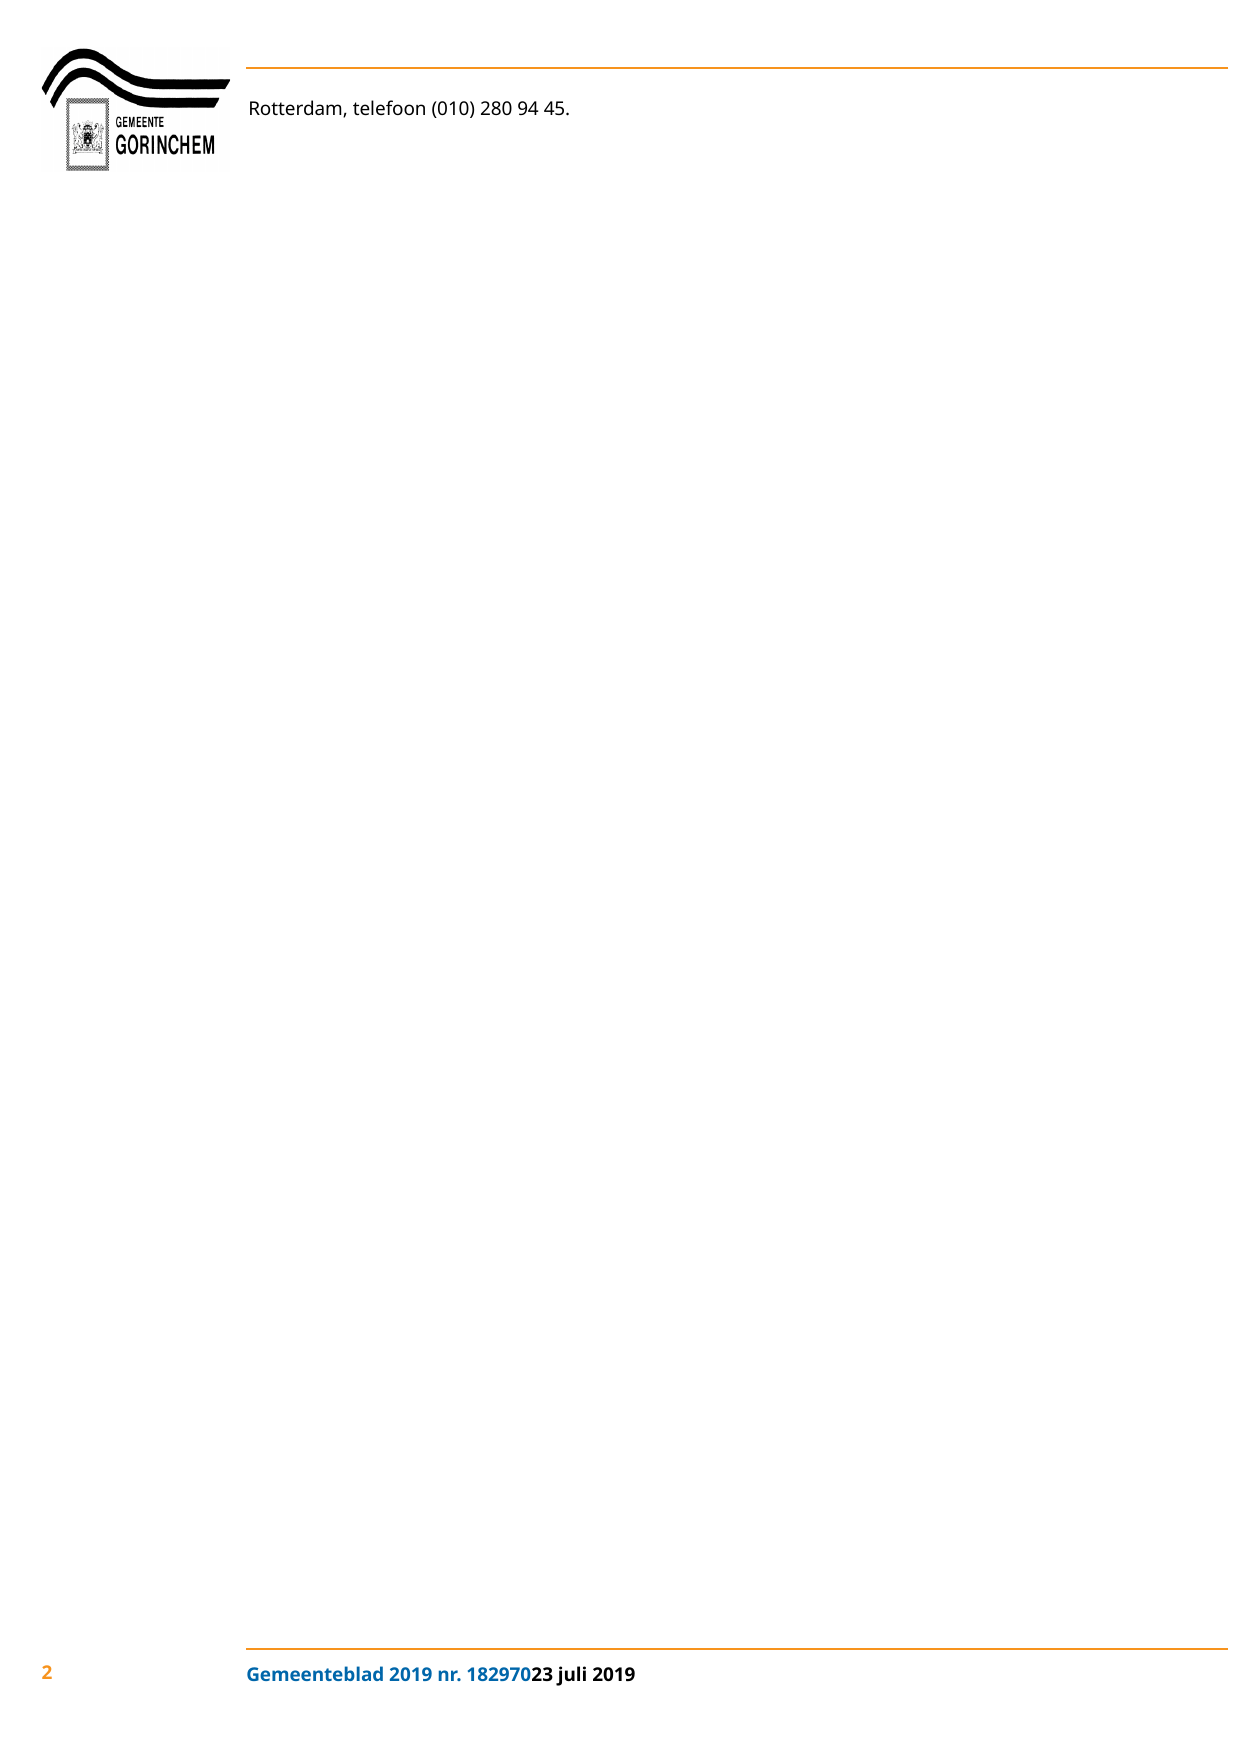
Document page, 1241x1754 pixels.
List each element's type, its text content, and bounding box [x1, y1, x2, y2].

text Rotterdam, telefoon (010) 280 94 45. [248, 95, 1152, 121]
picture [41, 47, 231, 172]
